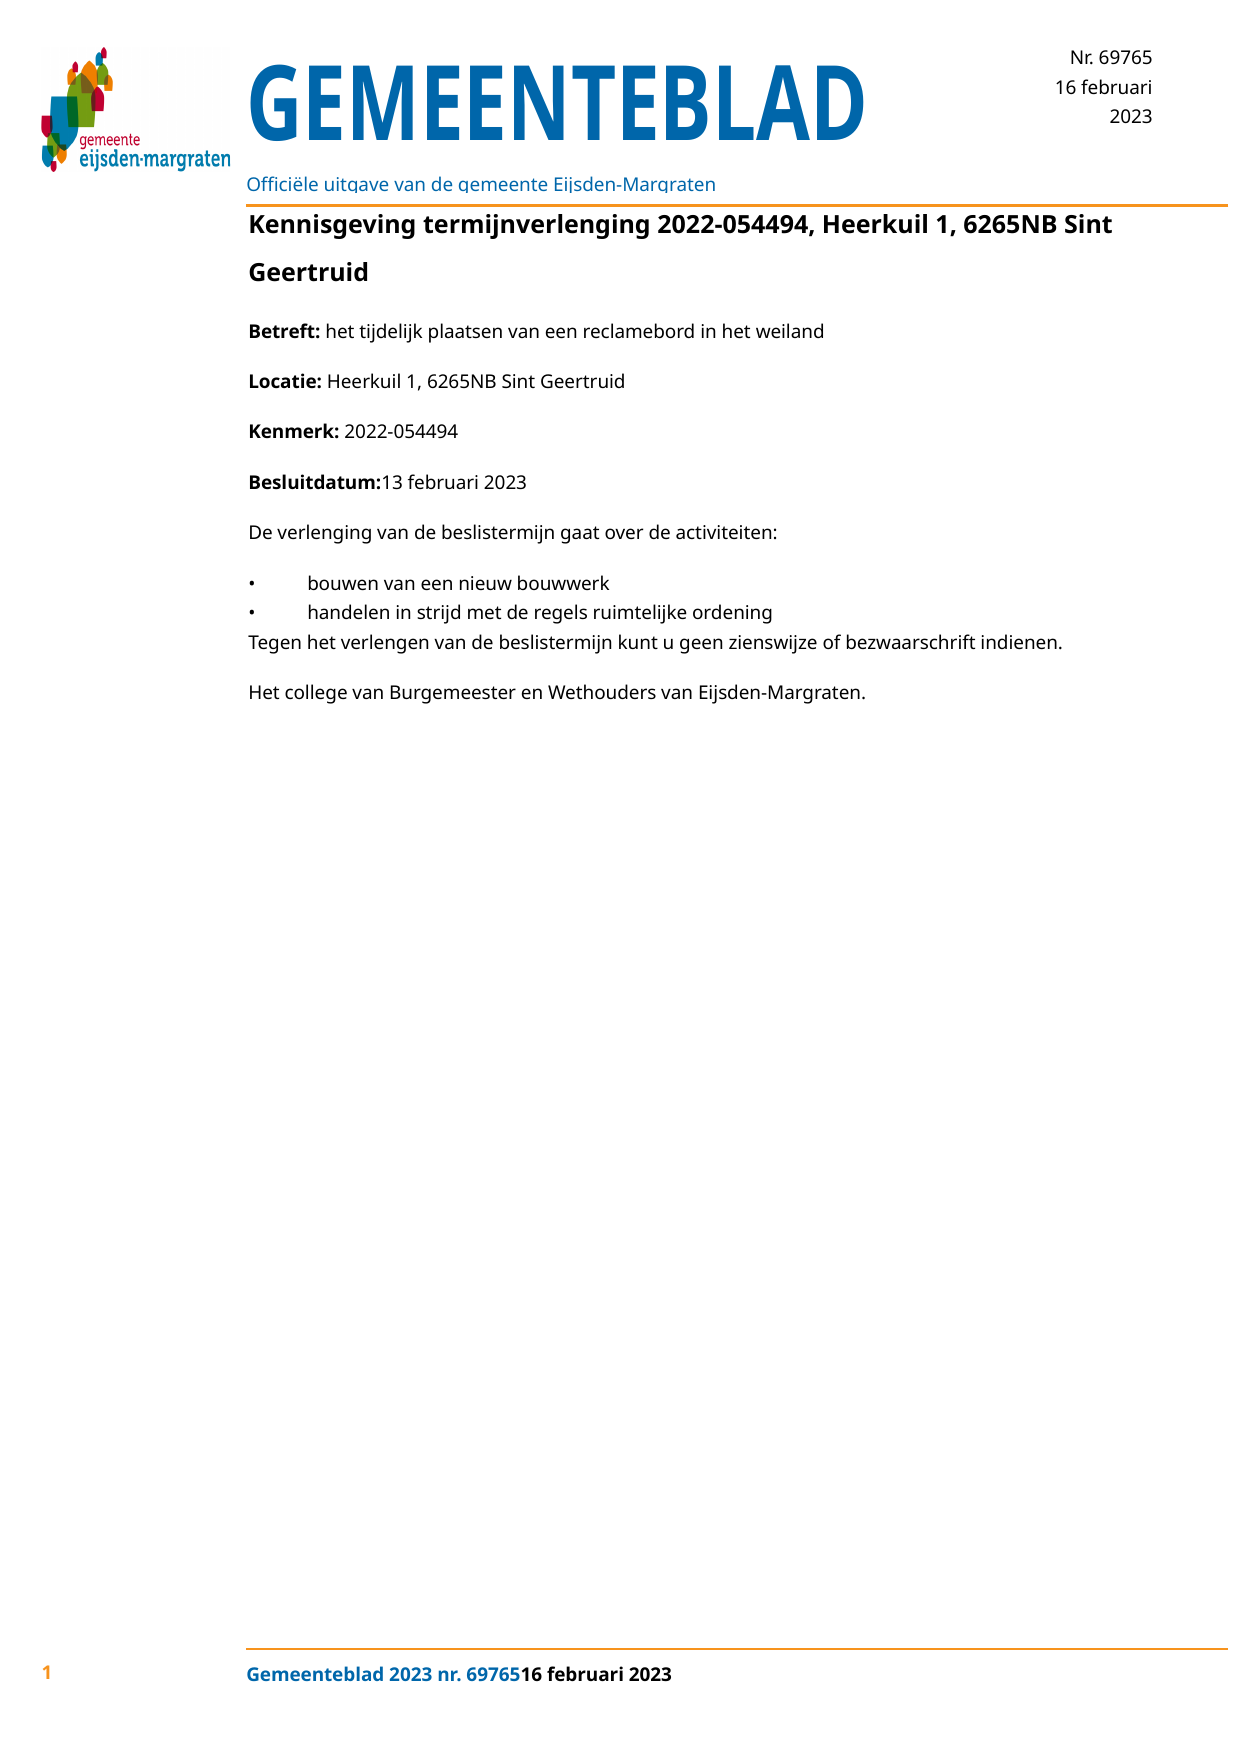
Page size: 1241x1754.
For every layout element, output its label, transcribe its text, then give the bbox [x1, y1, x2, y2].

text Tegen het verlengen van de beslistermijn kunt u geen zienswijze of bezwaarschrift indienen. [248, 629, 1152, 655]
text Kennisgeving termijnverlenging 2022-054494, Heerkuil 1, 6265NB Sint Geertruid [248, 207, 1152, 288]
text Kenmerk: 2022-054494 [248, 419, 1152, 444]
list handelen in strijd met de regels ruimtelijke ordening [248, 599, 1152, 625]
text Het college van Burgemeester en Wethouders van Eijsden-Margraten. [248, 679, 1152, 705]
text Besluitdatum:13 februari 2023 [248, 469, 1152, 495]
list bouwen van een nieuw bouwwerk [248, 570, 1152, 596]
text De verlenging van de beslistermijn gaat over de activiteiten: [248, 519, 1152, 545]
picture [41, 47, 231, 172]
text Betreft: het tijdelijk plaatsen van een reclamebord in het weiland [248, 318, 1152, 344]
text Locatie: Heerkuil 1, 6265NB Sint Geertruid [248, 368, 1152, 394]
